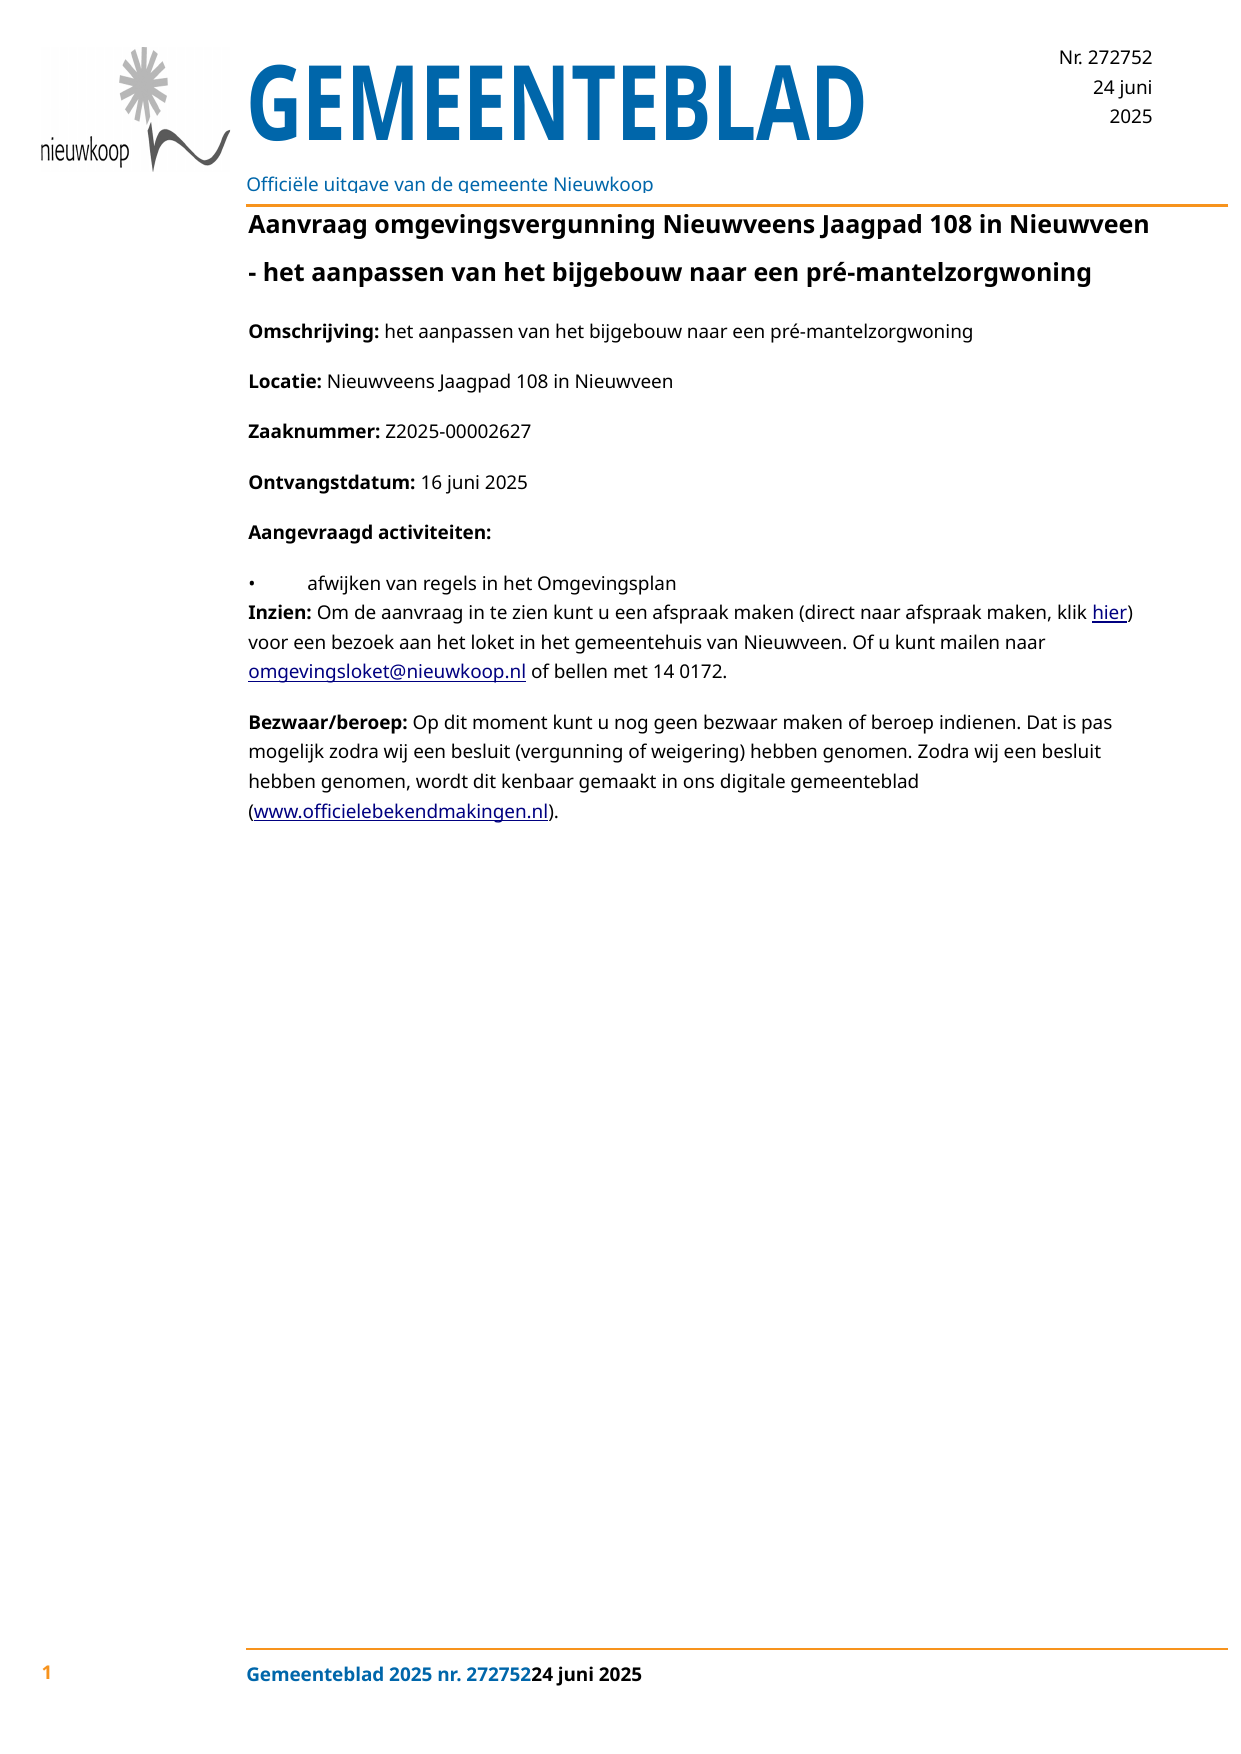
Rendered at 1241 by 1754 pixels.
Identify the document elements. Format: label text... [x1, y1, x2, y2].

text Bezwaar/beroep: Op dit moment kunt u nog geen bezwaar maken of beroep indienen. Dat is pas mogelijk zodra wij een besluit (vergunning of weigering) hebben genomen. Zodra wij een besluit hebben genomen, wordt dit kenbaar gemaakt in ons digitale gemeenteblad (www.officielebekendmakingen.nl). [248, 709, 1152, 824]
picture [41, 47, 231, 172]
text Aangevraagd activiteiten: [248, 519, 1152, 545]
text Zaaknummer: Z2025-00002627 [248, 419, 1152, 444]
text Aanvraag omgevingsvergunning Nieuwveens Jaagpad 108 in Nieuwveen - het aanpassen van het bijgebouw naar een pré-mantelzorgwoning [248, 207, 1152, 288]
text Omschrijving: het aanpassen van het bijgebouw naar een pré-mantelzorgwoning [248, 318, 1152, 344]
text Locatie: Nieuwveens Jaagpad 108 in Nieuwveen [248, 368, 1152, 394]
text Ontvangstdatum: 16 juni 2025 [248, 469, 1152, 495]
text Inzien: Om de aanvraag in te zien kunt u een afspraak maken (direct naar afspraak maken, klik hier) voor een bezoek aan het loket in het gemeentehuis van Nieuwveen. Of u kunt mailen naar omgevingsloket@nieuwkoop.nl of bellen met 14 0172. [248, 599, 1152, 684]
list afwijken van regels in het Omgevingsplan [248, 570, 1152, 596]
